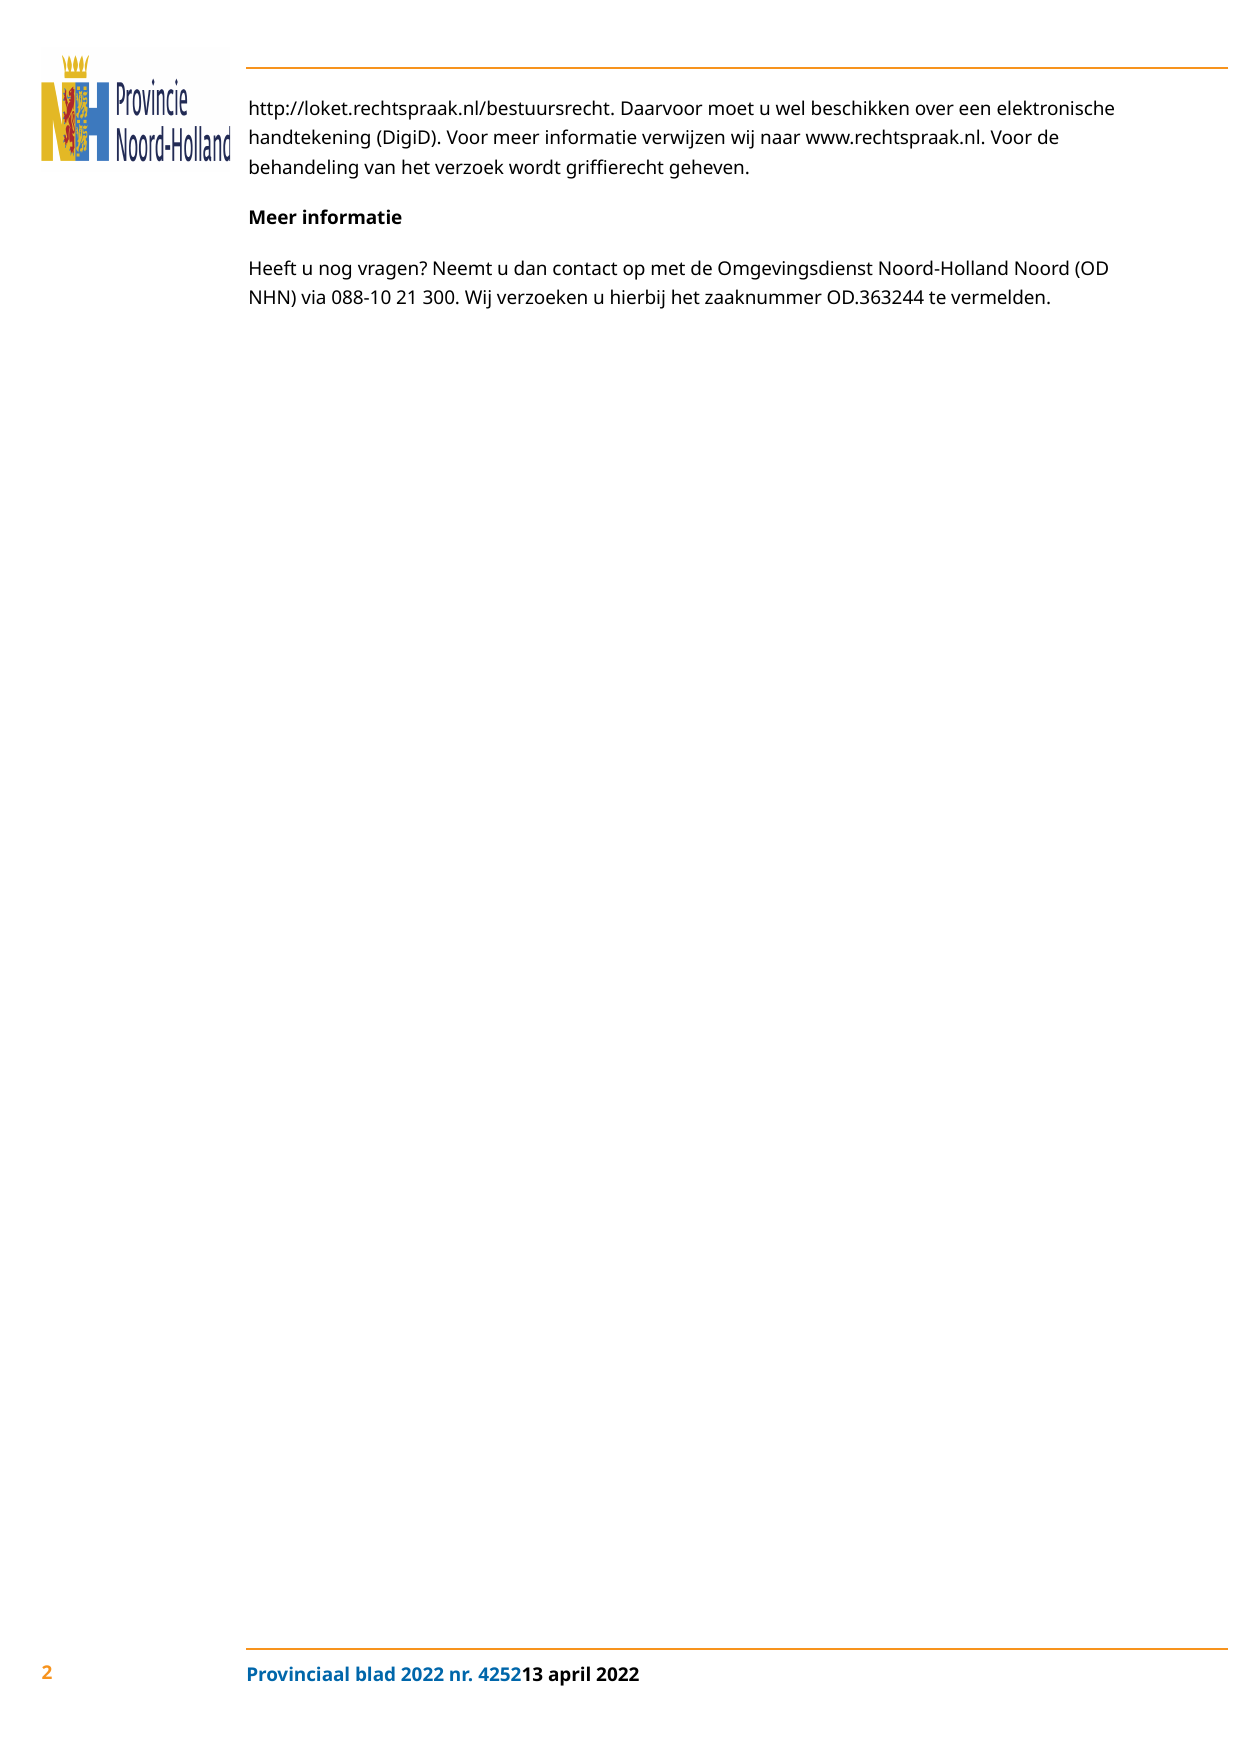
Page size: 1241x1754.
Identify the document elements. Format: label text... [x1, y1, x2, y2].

text http://loket.rechtspraak.nl/bestuursrecht. Daarvoor moet u wel beschikken over een elektronische handtekening (DigiD). Voor meer informatie verwijzen wij naar www.rechtspraak.nl. Voor de behandeling van het verzoek wordt griffierecht geheven. [248, 95, 1152, 180]
text Heeft u nog vragen? Neemt u dan contact op met de Omgevingsdienst Noord-Holland Noord (OD NHN) via 088-10 21 300. Wij verzoeken u hierbij het zaaknummer OD.363244 te vermelden. [248, 255, 1152, 310]
text Meer informatie [248, 204, 1152, 230]
picture [41, 47, 231, 172]
